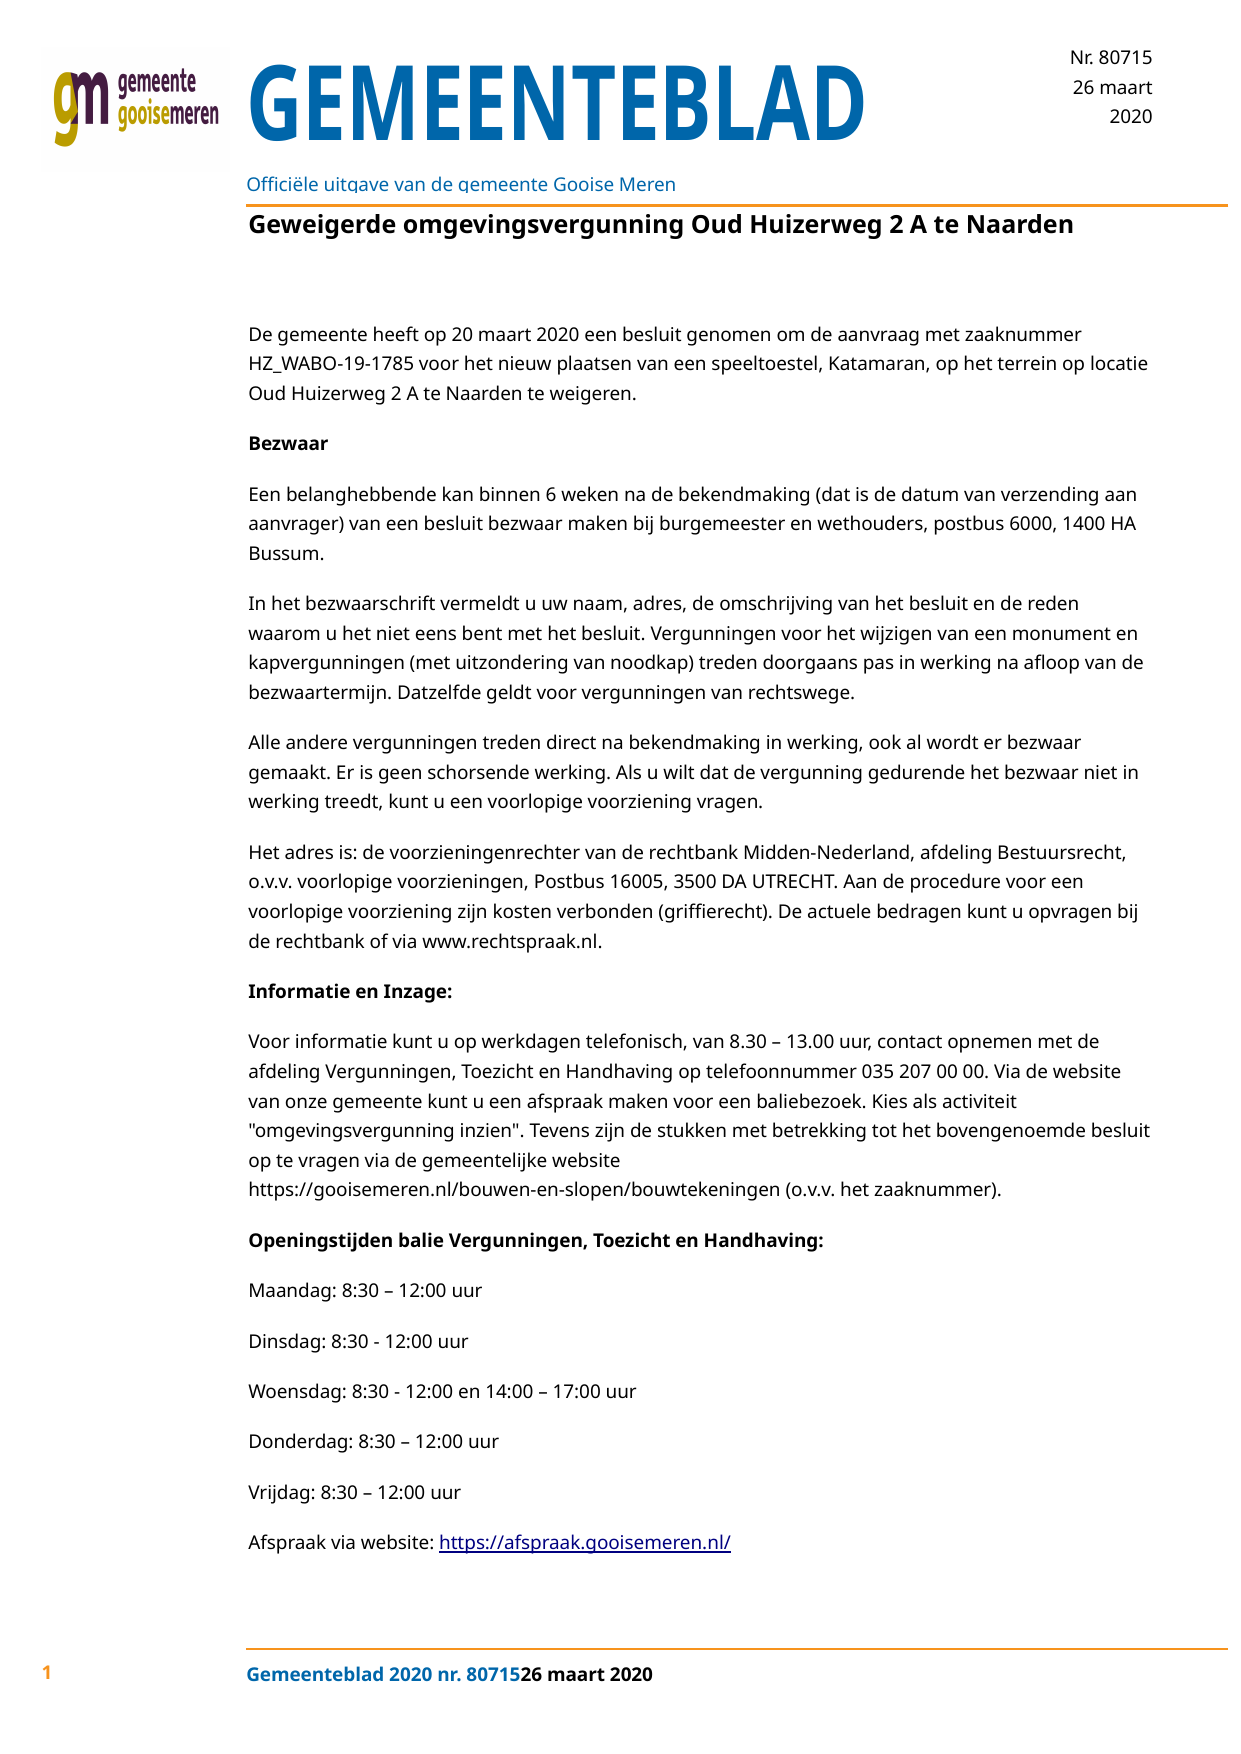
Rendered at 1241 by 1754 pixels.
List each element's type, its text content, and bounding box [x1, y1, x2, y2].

text Voor informatie kunt u op werkdagen telefonisch, van 8.30 – 13.00 uur, contact opnemen met de afdeling Vergunningen, Toezicht en Handhaving op telefoonnummer 035 207 00 00. Via de website van onze gemeente kunt u een afspraak maken voor een baliebezoek. Kies als activiteit "omgevingsvergunning inzien". Tevens zijn de stukken met betrekking tot het bovengenoemde besluit op te vragen via de gemeentelijke website https://gooisemeren.nl/bouwen-en-slopen/bouwtekeningen (o.v.v. het zaaknummer). [248, 1029, 1152, 1202]
text Geweigerde omgevingsvergunning Oud Huizerweg 2 A te Naarden [248, 207, 1152, 241]
text Dinsdag: 8:30 - 12:00 uur [248, 1328, 1152, 1353]
text Donderdag: 8:30 – 12:00 uur [248, 1429, 1152, 1454]
picture [41, 47, 231, 172]
text Woensdag: 8:30 - 12:00 en 14:00 – 17:00 uur [248, 1378, 1152, 1404]
text Informatie en Inzage: [248, 978, 1152, 1004]
text Maandag: 8:30 – 12:00 uur [248, 1277, 1152, 1303]
text Vrijdag: 8:30 – 12:00 uur [248, 1479, 1152, 1505]
text Bezwaar [248, 430, 1152, 456]
text Afspraak via website: https://afspraak.gooisemeren.nl/ [248, 1529, 1152, 1555]
text De gemeente heeft op 20 maart 2020 een besluit genomen om de aanvraag met zaaknummer HZ_WABO-19-1785 voor het nieuw plaatsen van een speeltoestel, Katamaran, op het terrein op locatie Oud Huizerweg 2 A te Naarden te weigeren. [248, 321, 1152, 406]
text Alle andere vergunningen treden direct na bekendmaking in werking, ook al wordt er bezwaar gemaakt. Er is geen schorsende werking. Als u wilt dat de vergunning gedurende het bezwaar niet in werking treedt, kunt u een voorlopige voorziening vragen. [248, 729, 1152, 814]
text Een belanghebbende kan binnen 6 weken na de bekendmaking (dat is de datum van verzending aan aanvrager) van een besluit bezwaar maken bij burgemeester en wethouders, postbus 6000, 1400 HA Bussum. [248, 481, 1152, 566]
text Het adres is: de voorzieningenrechter van de rechtbank Midden-Nederland, afdeling Bestuursrecht, o.v.v. voorlopige voorzieningen, Postbus 16005, 3500 DA UTRECHT. Aan de procedure voor een voorlopige voorziening zijn kosten verbonden (griffierecht). De actuele bedragen kunt u opvragen bij de rechtbank of via www.rechtspraak.nl. [248, 839, 1152, 953]
text In het bezwaarschrift vermeldt u uw naam, adres, de omschrijving van het besluit en de reden waarom u het niet eens bent met het besluit. Vergunningen voor het wijzigen van een monument en kapvergunningen (met uitzondering van noodkap) treden doorgaans pas in werking na afloop van de bezwaartermijn. Datzelfde geldt voor vergunningen van rechtswege. [248, 590, 1152, 705]
text Openingstijden balie Vergunningen, Toezicht en Handhaving: [248, 1227, 1152, 1253]
